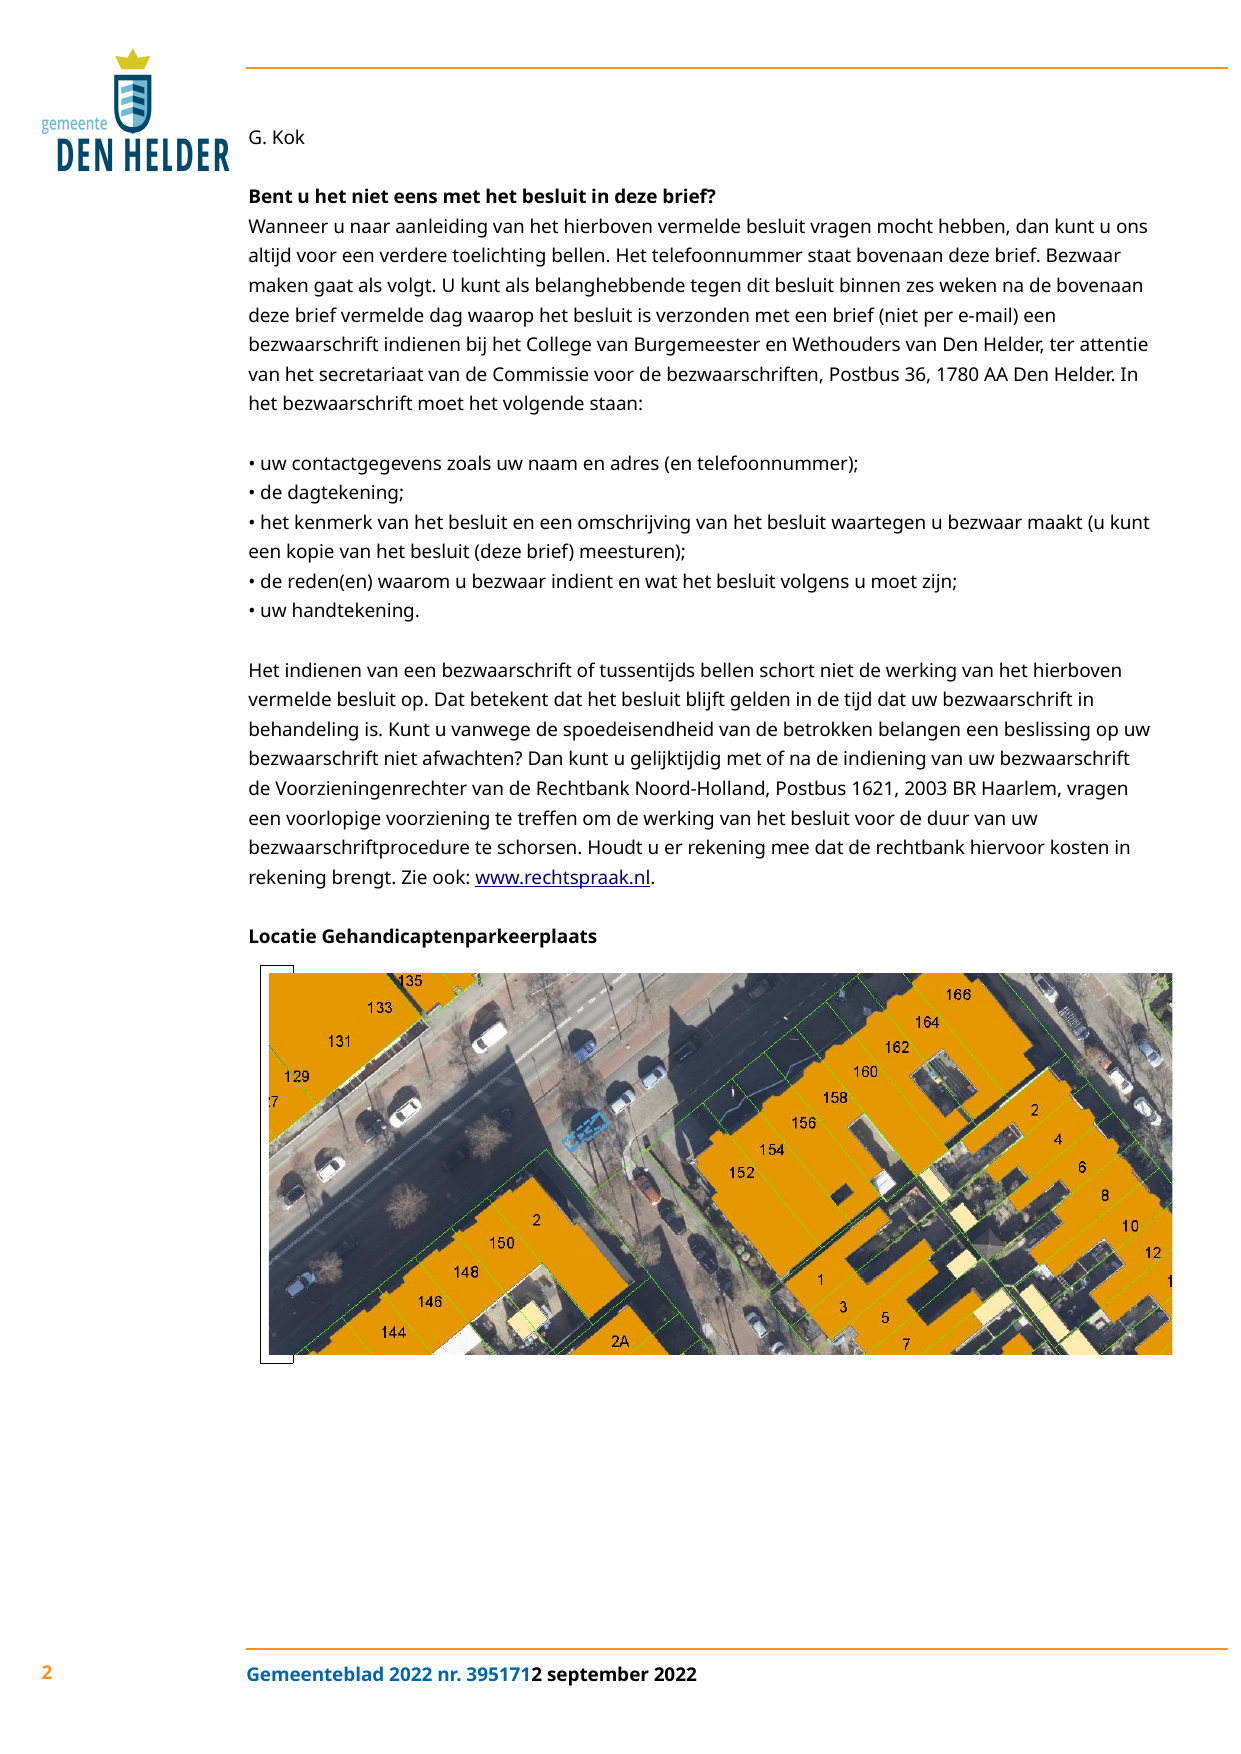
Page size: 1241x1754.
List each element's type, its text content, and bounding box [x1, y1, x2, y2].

picture [182, 144, 187, 165]
text Bent u het niet eens met het besluit in deze brief? [248, 183, 1152, 209]
text Het indienen van een bezwaarschrift of tussentijds bellen schort niet de werking van het hierboven vermelde besluit op. Dat betekent dat het besluit blijft gelden in de tijd dat uw bezwaarschrift in behandeling is. Kunt u vanwege de spoedeisendheid van de betrokken belangen een beslissing op uw bezwaarschrift niet afwachten? Dan kunt u gelijktijdig met of na de indiening van uw bezwaarschrift de Voorzieningenrechter van de Rechtbank Noord-Holland, Postbus 1621, 2003 BR Haarlem, vragen een voorlopige voorziening te treffen om de werking van het besluit voor de duur van uw bezwaarschriftprocedure te schorsen. Houdt u er rekening mee dat de rechtbank hiervoor kosten in rekening brengt. Zie ook: www.rechtspraak.nl. [248, 657, 1152, 890]
text • de dagtekening; [248, 479, 1152, 505]
text G. Kok [248, 124, 1152, 150]
text • het kenmerk van het besluit en een omschrijving van het besluit waartegen u bezwaar maakt (u kunt een kopie van het besluit (deze brief) meesturen); [248, 509, 1152, 564]
text • uw contactgegevens zoals uw naam en adres (en telefoonnummer); [248, 450, 1152, 476]
text • de reden(en) waarom u bezwaar indient en wat het besluit volgens u moet zijn; [248, 568, 1152, 594]
text Wanneer u naar aanleiding van het hierboven vermelde besluit vragen mocht hebben, dan kunt u ons altijd voor een verdere toelichting bellen. Het telefoonnummer staat bovenaan deze brief. Bezwaar maken gaat als volgt. U kunt als belanghebbende tegen dit besluit binnen zes weken na de bovenaan deze brief vermelde dag waarop het besluit is verzonden met een brief (niet per e-mail) een bezwaarschrift indienen bij het College van Burgemeester en Wethouders van Den Helder, ter attentie van het secretariaat van de Commissie voor de bezwaarschriften, Postbus 36, 1780 AA Den Helder. In het bezwaarschrift moet het volgende staan: [248, 213, 1152, 416]
text • uw handtekening. [248, 598, 1152, 623]
picture [41, 47, 231, 172]
picture [63, 144, 68, 165]
text Locatie Gehandicaptenparkeerplaats [248, 923, 1152, 949]
picture [130, 157, 135, 172]
picture [220, 160, 224, 172]
picture [100, 154, 106, 172]
picture [268, 973, 1173, 1355]
